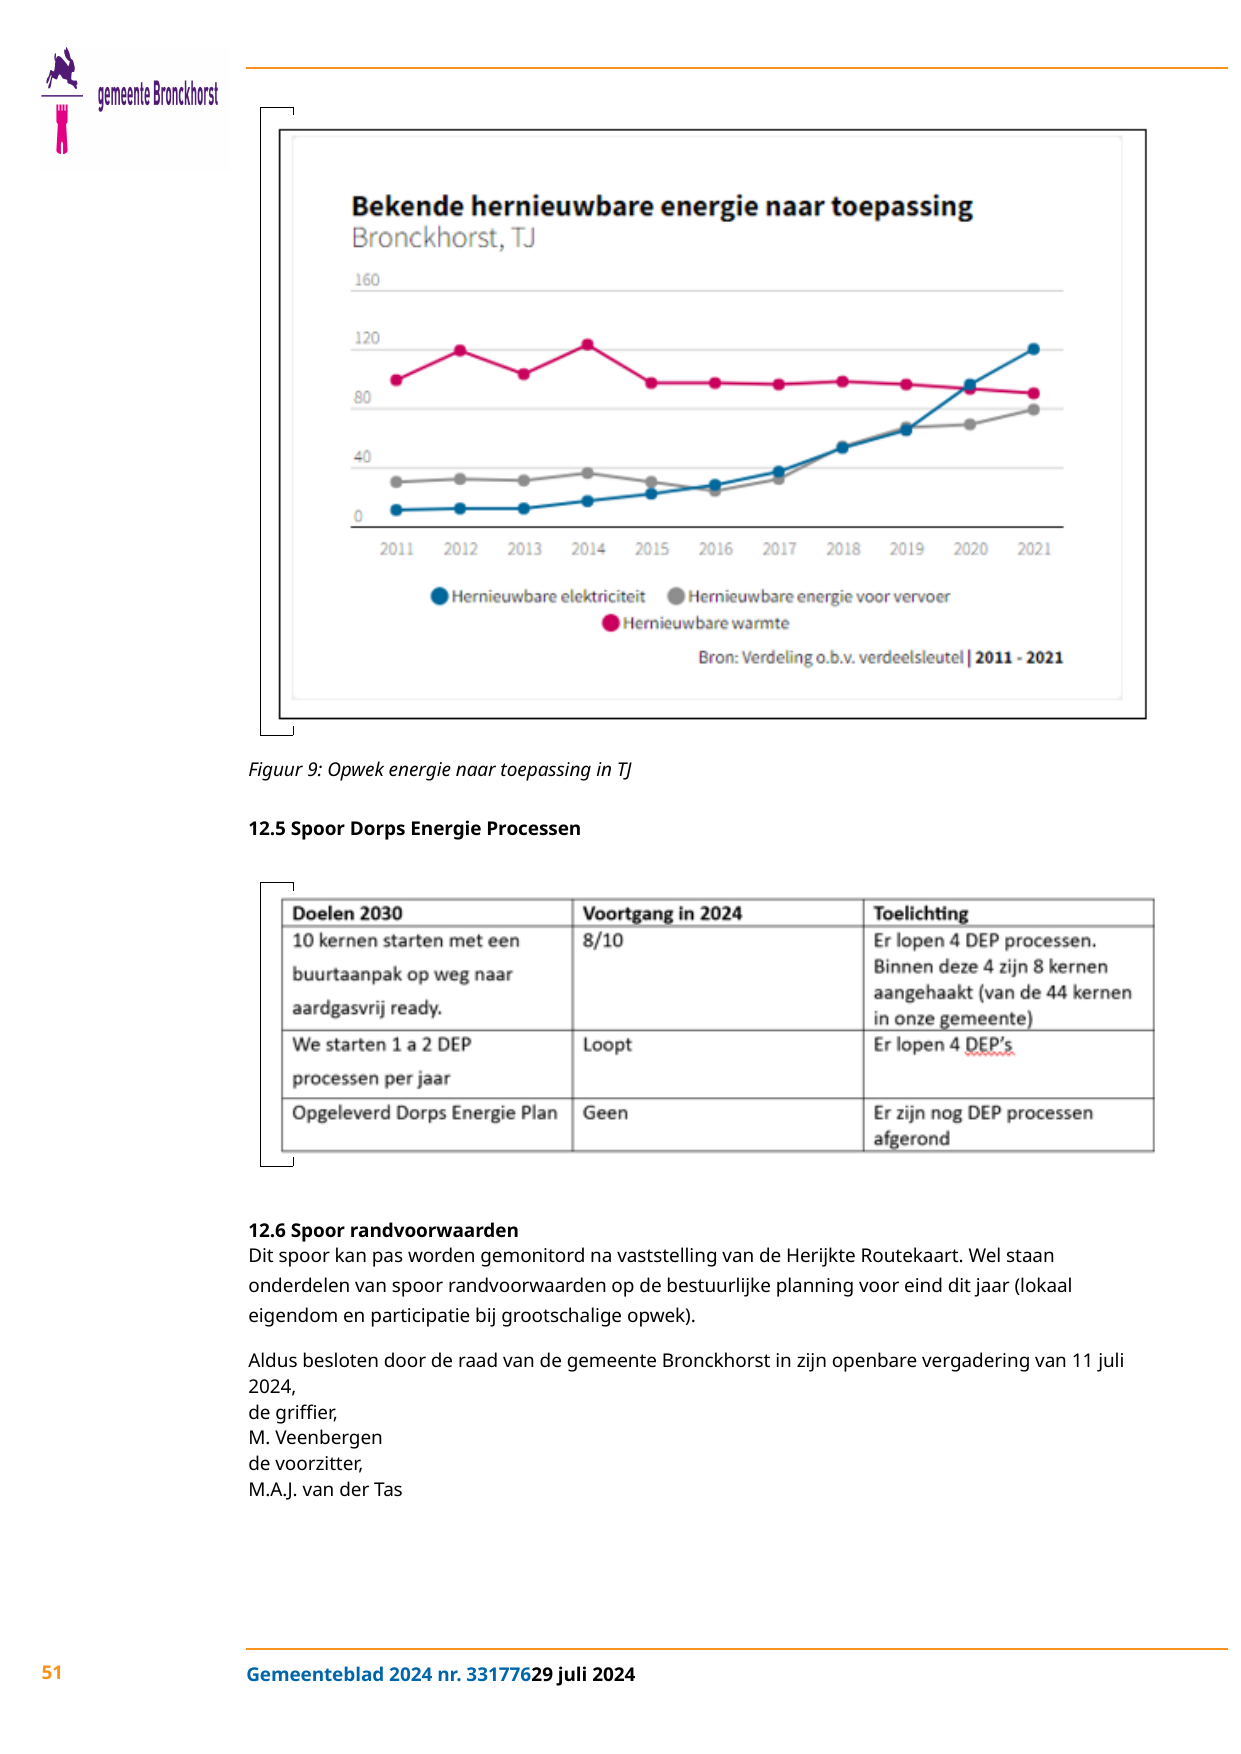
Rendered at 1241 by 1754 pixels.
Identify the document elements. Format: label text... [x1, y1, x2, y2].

text 12.5 Spoor Dorps Energie Processen [248, 815, 1152, 841]
picture [268, 891, 1155, 1157]
text Dit spoor kan pas worden gemonitord na vaststelling van de Herijkte Routekaart. Wel staan onderdelen van spoor randvoorwaarden op de bestuurlijke planning voor eind dit jaar (lokaal eigendom en participatie bij grootschalige opwek). [248, 1243, 1152, 1327]
text M.A.J. van der Tas [248, 1476, 1152, 1502]
text Figuur 9: Opwek energie naar toepassing in TJ [248, 756, 1152, 782]
text de griffier, [248, 1399, 1152, 1424]
text 12.6 Spoor randvoorwaarden [248, 1217, 1152, 1243]
text M. Veenbergen [248, 1424, 1152, 1450]
picture [41, 47, 231, 172]
text de voorzitter, [248, 1450, 1152, 1476]
picture [268, 115, 1155, 726]
text Aldus besloten door de raad van de gemeente Bronckhorst in zijn openbare vergadering van 11 juli 2024, [248, 1347, 1152, 1399]
